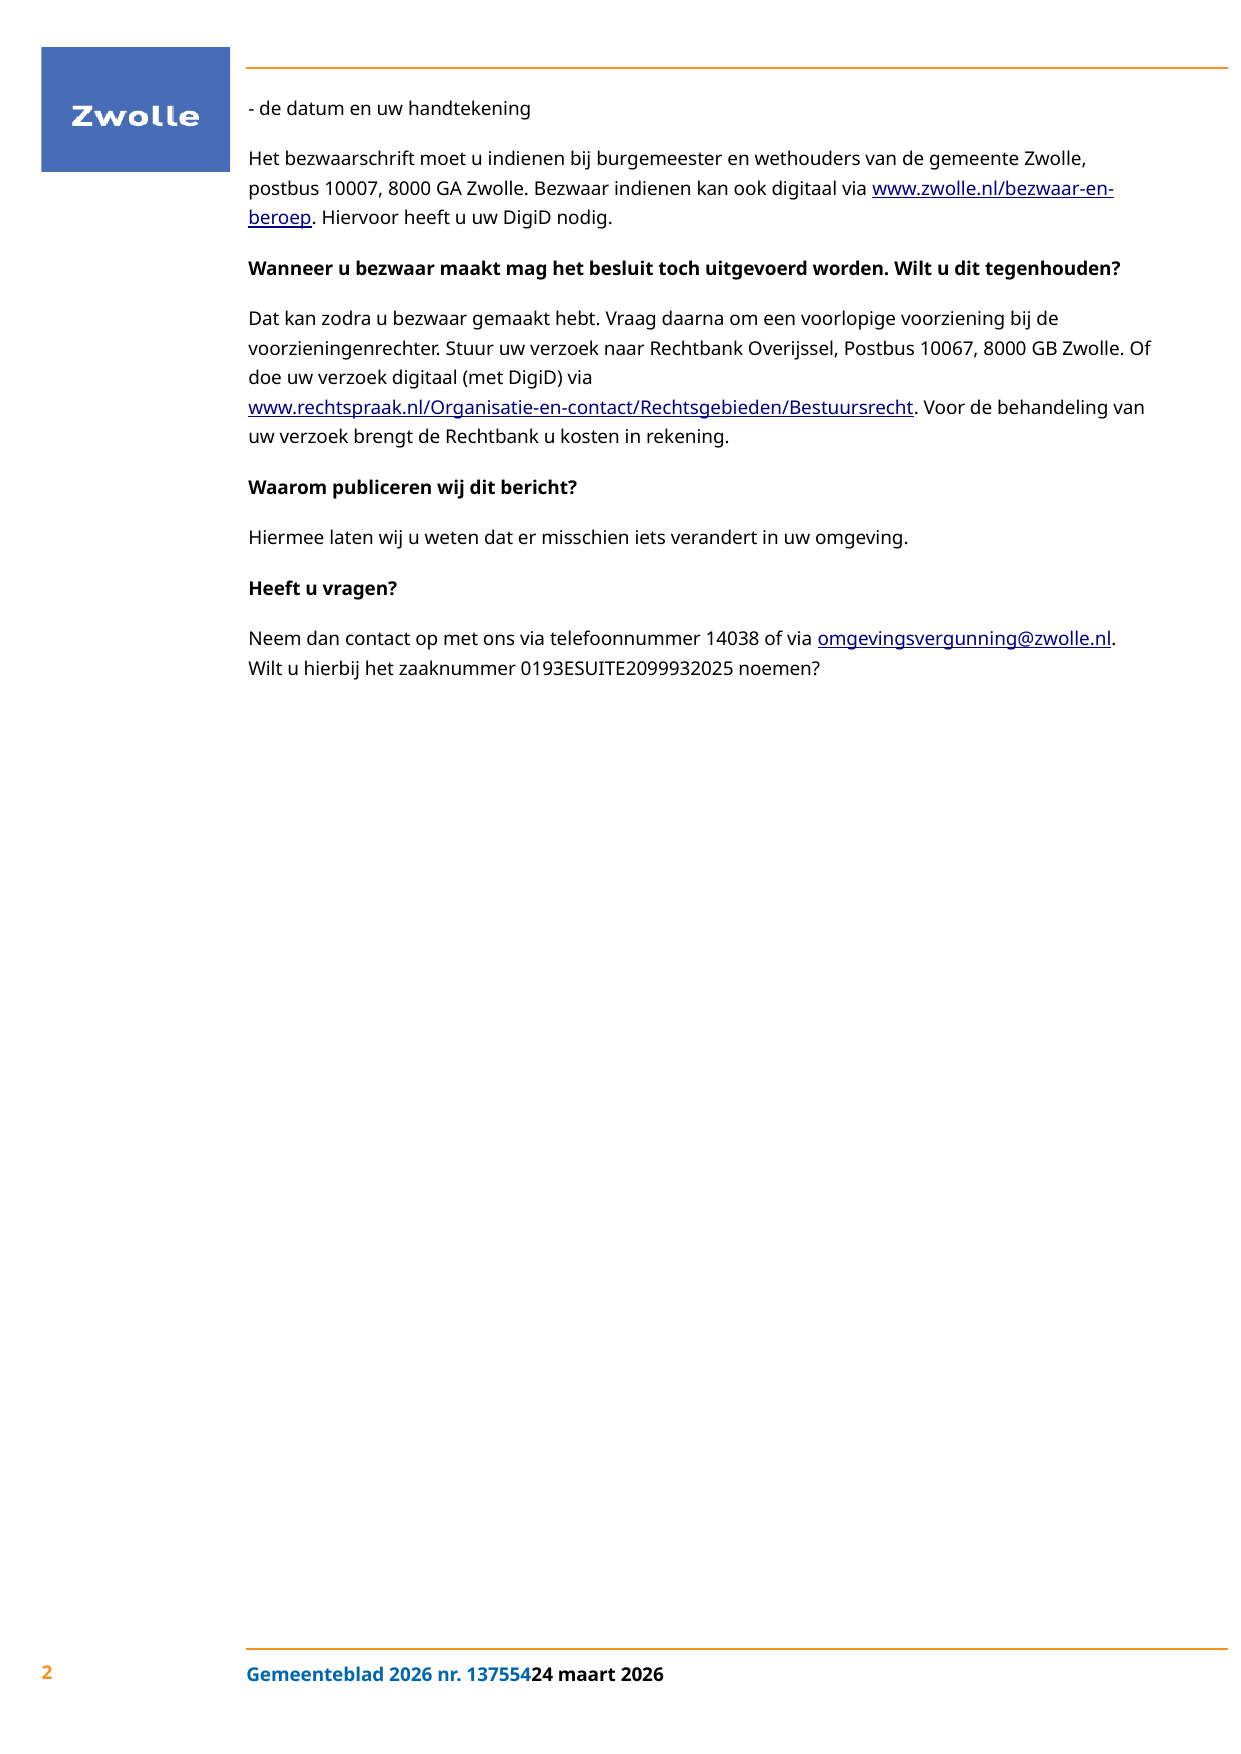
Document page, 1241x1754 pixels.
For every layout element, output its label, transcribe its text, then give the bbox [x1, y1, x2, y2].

text Neem dan contact op met ons via telefoonnummer 14038 of via omgevingsvergunning@zwolle.nl. Wilt u hierbij het zaaknummer 0193ESUITE2099932025 noemen? [248, 625, 1152, 681]
text Dat kan zodra u bezwaar gemaakt hebt. Vraag daarna om een voorlopige voorziening bij de voorzieningenrechter. Stuur uw verzoek naar Rechtbank Overijssel, Postbus 10067, 8000 GB Zwolle. Of doe uw verzoek digitaal (met DigiD) via www.rechtspraak.nl/Organisatie-en-contact/Rechtsgebieden/Bestuursrecht. Voor de behandeling van uw verzoek brengt de Rechtbank u kosten in rekening. [248, 305, 1152, 449]
text Het bezwaarschrift moet u indienen bij burgemeester en wethouders van de gemeente Zwolle, postbus 10007, 8000 GA Zwolle. Bezwaar indienen kan ook digitaal via www.zwolle.nl/bezwaar-en-beroep. Hiervoor heeft u uw DigiD nodig. [248, 145, 1152, 230]
text Wanneer u bezwaar maakt mag het besluit toch uitgevoerd worden. Wilt u dit tegenhouden? [248, 255, 1152, 281]
text Heeft u vragen? [248, 575, 1152, 601]
text Hiermee laten wij u weten dat er misschien iets verandert in uw omgeving. [248, 524, 1152, 550]
text - de datum en uw handtekening [248, 95, 1152, 121]
text Waarom publiceren wij dit bericht? [248, 474, 1152, 500]
picture [41, 47, 231, 172]
